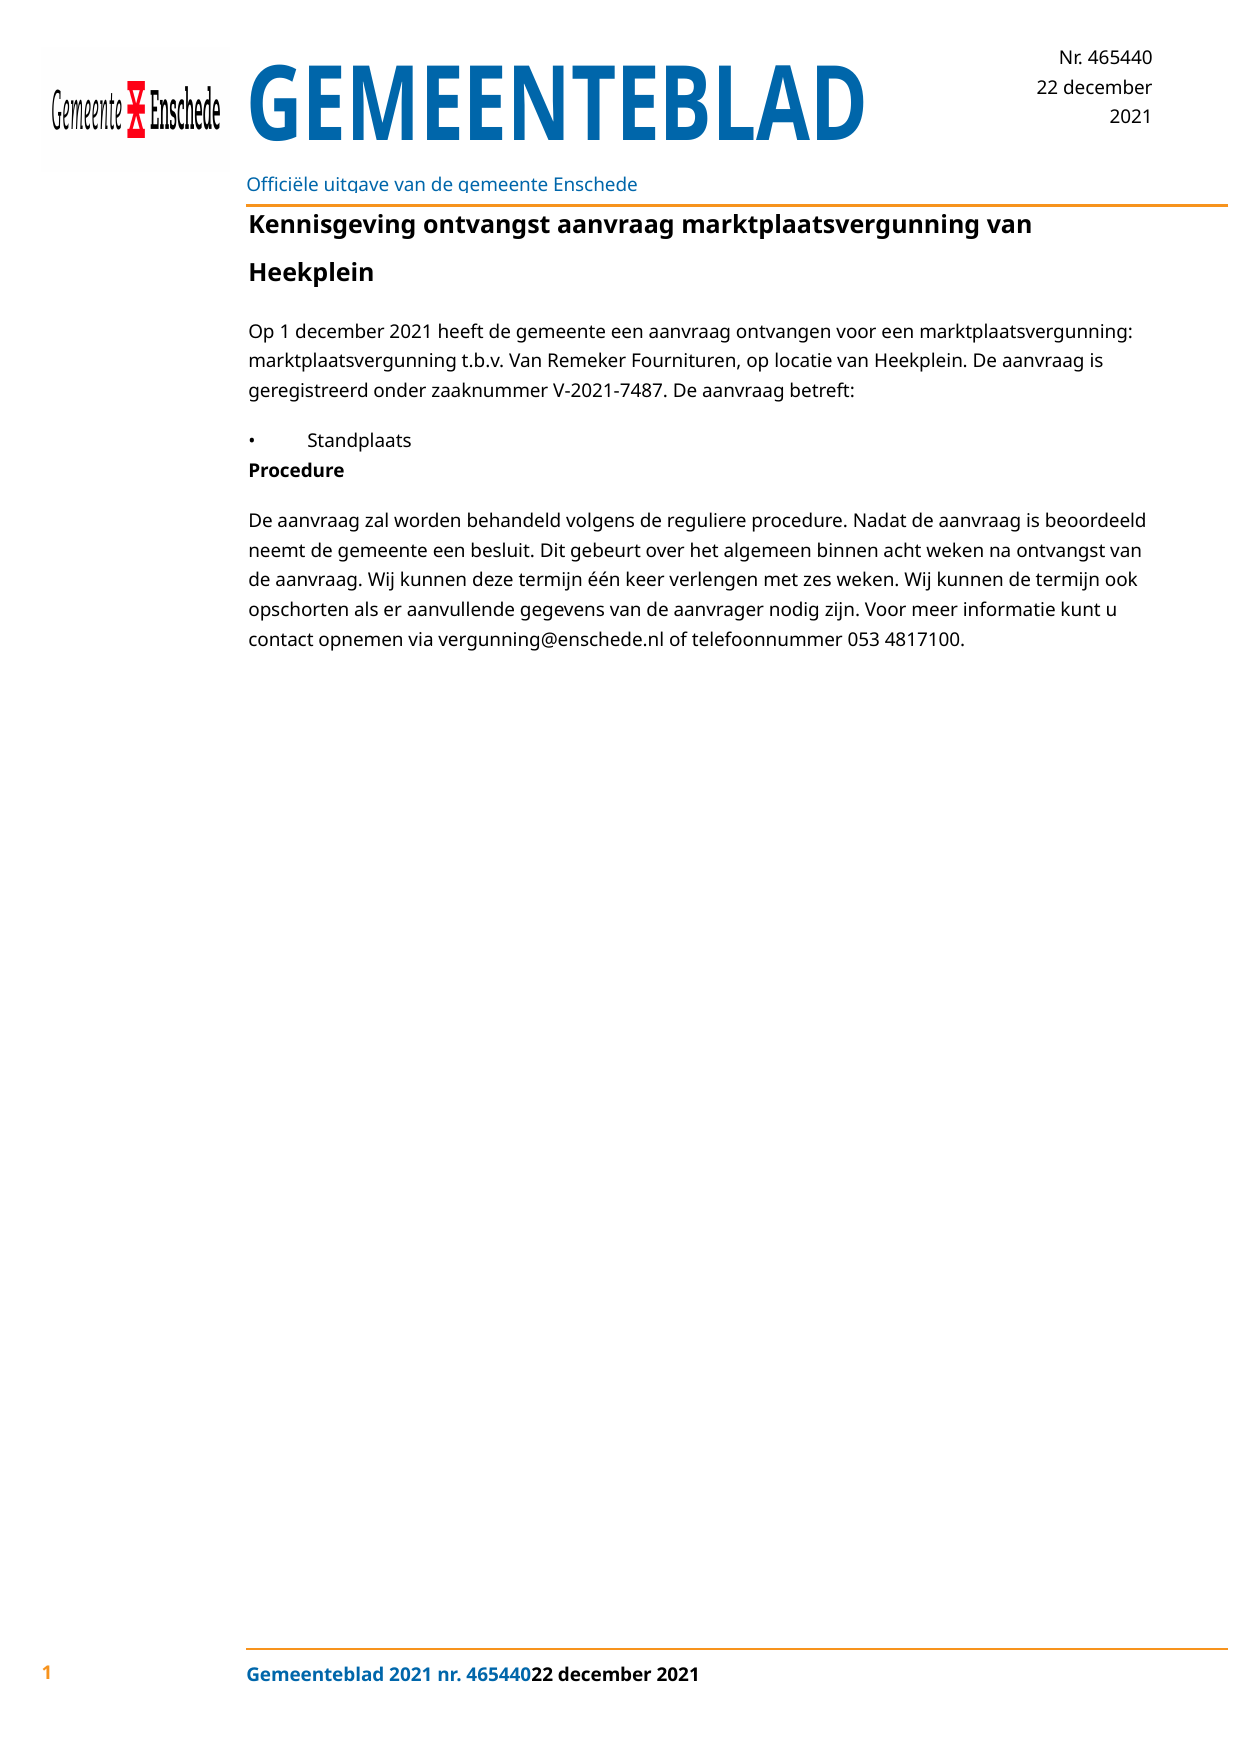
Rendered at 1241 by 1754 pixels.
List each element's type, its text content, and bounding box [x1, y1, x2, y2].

text Procedure [248, 457, 1152, 483]
list Standplaats [248, 427, 1152, 453]
text Op 1 december 2021 heeft de gemeente een aanvraag ontvangen voor een marktplaatsvergunning: marktplaatsvergunning t.b.v. Van Remeker Fournituren, op locatie van Heekplein. De aanvraag is geregistreerd onder zaaknummer V-2021-7487. De aanvraag betreft: [248, 318, 1152, 403]
picture [41, 47, 231, 172]
text Kennisgeving ontvangst aanvraag marktplaatsvergunning van Heekplein [248, 207, 1152, 288]
text De aanvraag zal worden behandeld volgens de reguliere procedure. Nadat de aanvraag is beoordeeld neemt de gemeente een besluit. Dit gebeurt over het algemeen binnen acht weken na ontvangst van de aanvraag. Wij kunnen deze termijn één keer verlengen met zes weken. Wij kunnen de termijn ook opschorten als er aanvullende gegevens van de aanvrager nodig zijn. Voor meer informatie kunt u contact opnemen via vergunning@enschede.nl of telefoonnummer 053 4817100. [248, 507, 1152, 652]
